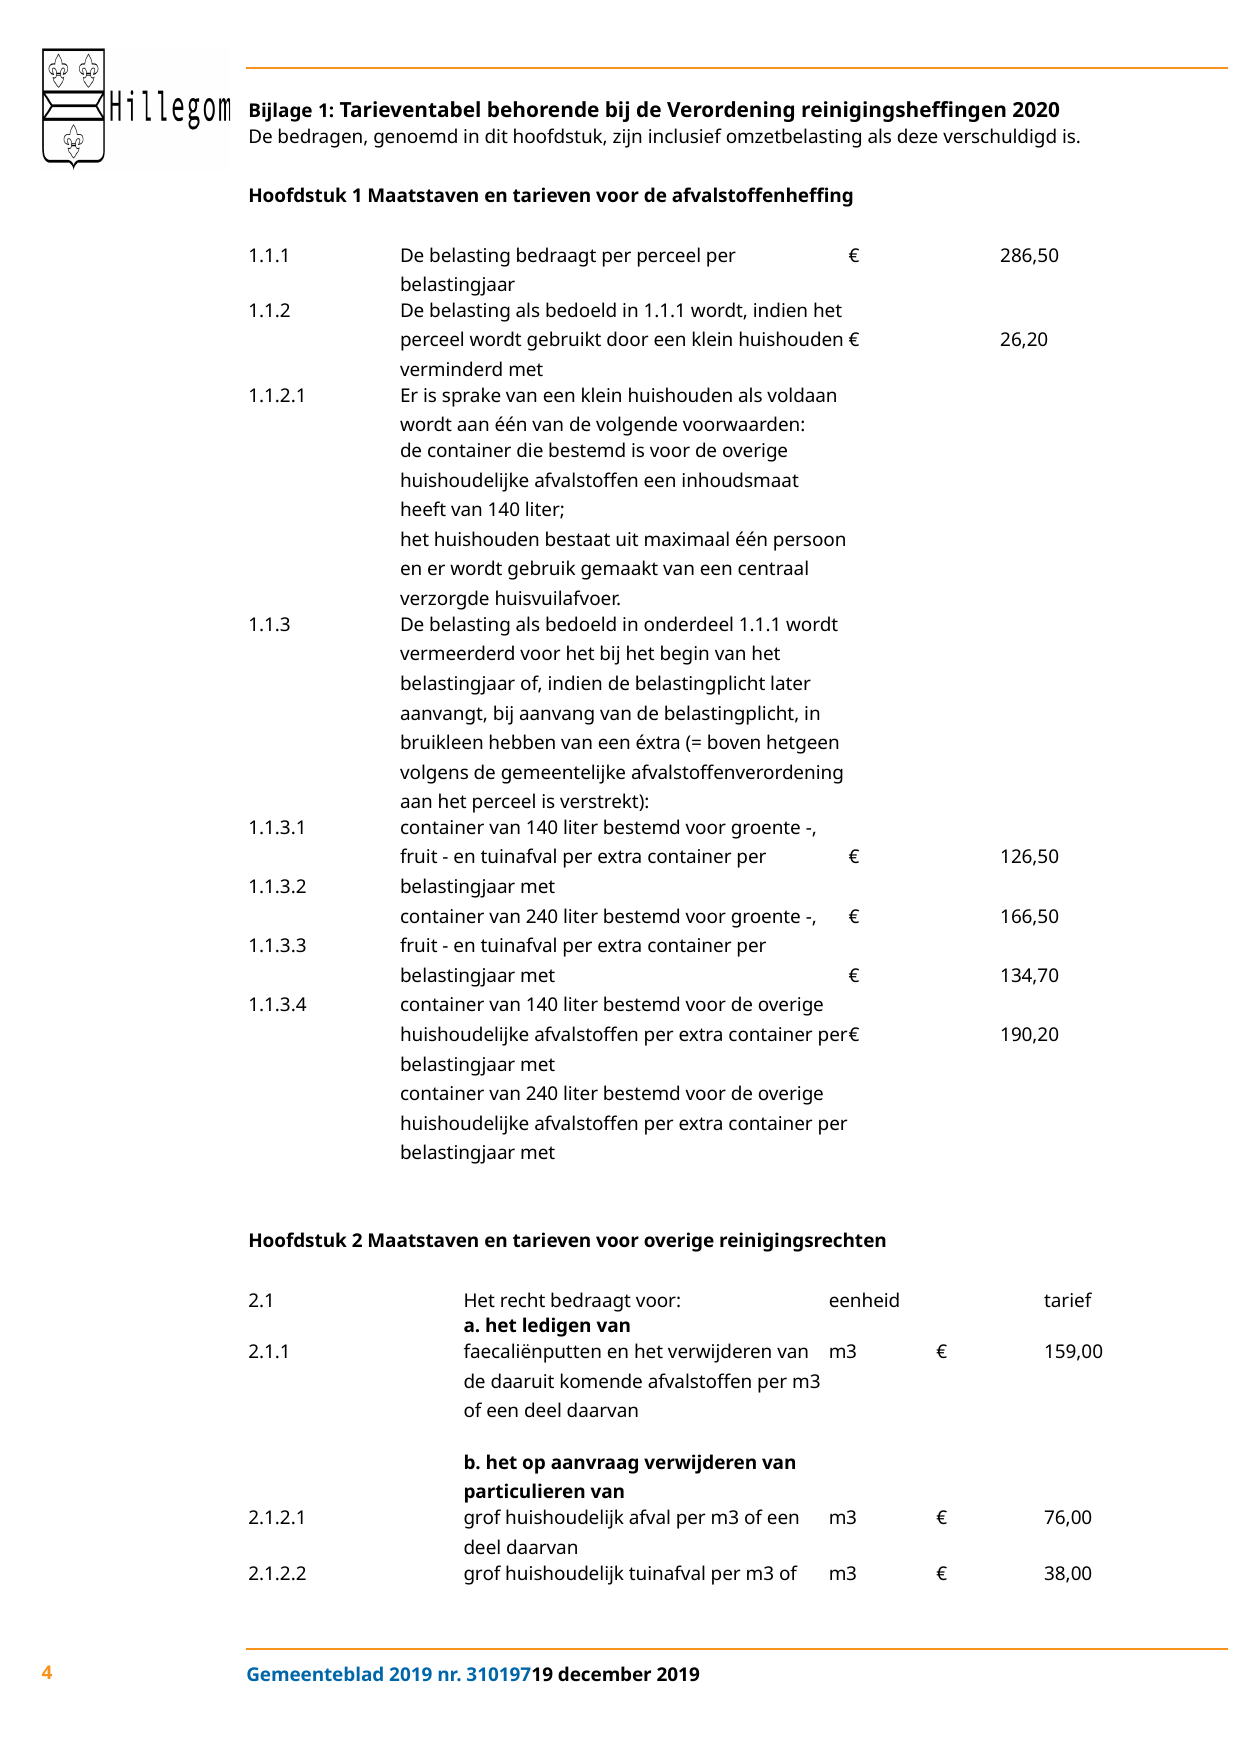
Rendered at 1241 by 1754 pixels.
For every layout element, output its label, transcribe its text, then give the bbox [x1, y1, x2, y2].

table_cell € [848, 297, 1000, 382]
table_cell [248, 1449, 463, 1504]
table_header [936, 1287, 1044, 1313]
table_header Het recht bedraagt voor: [463, 1287, 828, 1313]
table_cell m3 [829, 1560, 936, 1585]
table_cell [829, 1313, 936, 1338]
table_header 1.1.1 [248, 242, 400, 297]
text Hoofdstuk 1 Maatstaven en tarieven voor de afvalstoffenheffing [248, 182, 1152, 208]
table_cell 1.1.2.1 [248, 382, 400, 437]
table_cell € [936, 1560, 1044, 1585]
text De bedragen, genoemd in dit hoofdstuk, zijn inclusief omzetbelasting als deze verschuldigd is. [248, 123, 1152, 149]
table_cell container van 140 liter bestemd voor groente -, fruit - en tuinafval per extra container per belastingjaar met container van 240 liter bestemd voor groente -, fruit - en tuinafval per extra container per belastingjaar met container van 140 liter bestemd voor de overige huishoudelijke afvalstoffen per extra container per belastingjaar met container van 240 liter bestemd voor de overige huishoudelijke afvalstoffen per extra container per belastingjaar met [400, 814, 848, 1165]
table_cell [463, 1423, 828, 1449]
table_cell De belasting als bedoeld in onderdeel 1.1.1 wordt vermeerderd voor het bij het begin van het belastingjaar of, indien de belastingplicht later aanvangt, bij aanvang van de belastingplicht, in bruikleen hebben van een éxtra (= boven hetgeen volgens de gemeentelijke afvalstoffenverordening aan het perceel is verstrekt): [400, 611, 848, 814]
table_cell [829, 1423, 936, 1449]
table_header 286,50 [1000, 242, 1152, 297]
table_cell [848, 437, 1000, 611]
table_cell € [936, 1504, 1044, 1560]
table_cell [829, 1449, 936, 1504]
table_cell [1000, 611, 1152, 814]
table_cell 1.1.3 [248, 611, 400, 814]
table_cell [936, 1423, 1044, 1449]
table_cell de container die bestemd is voor de overige huishoudelijke afvalstoffen een inhoudsmaat heeft van 140 liter; het huishouden bestaat uit maximaal één persoon en er wordt gebruik gemaakt van een centraal verzorgde huisvuilafvoer. [400, 437, 848, 611]
table_cell [248, 1423, 463, 1449]
table_cell [1000, 437, 1152, 611]
table_cell [848, 611, 1000, 814]
table_cell 1.1.2 [248, 297, 400, 382]
table_cell 2.1.2.1 [248, 1504, 463, 1560]
picture [41, 47, 231, 172]
text Hoofdstuk 2 Maatstaven en tarieven voor overige reinigingsrechten [248, 1228, 1152, 1253]
table_cell [1044, 1313, 1152, 1338]
table_cell 126,50 166,50 134,70 190,20 [1000, 814, 1152, 1165]
table_cell [1044, 1423, 1152, 1449]
table_cell 159,00 [1044, 1339, 1152, 1423]
table_cell faecaliënputten en het verwijderen van de daaruit komende afvalstoffen per m3 of een deel daarvan [463, 1339, 828, 1423]
table_cell € € € € [848, 814, 1000, 1165]
table_header 2.1 [248, 1287, 463, 1313]
table_cell 76,00 [1044, 1504, 1152, 1560]
text Bijlage 1: Tarieventabel behorende bij de Verordening reinigingsheffingen 2020 [248, 95, 1152, 123]
table_cell 26,20 [1000, 297, 1152, 382]
table_cell b. het op aanvraag verwijderen van particulieren van [463, 1449, 828, 1504]
table_header tarief [1044, 1287, 1152, 1313]
table_cell [848, 382, 1000, 437]
table_cell Er is sprake van een klein huishouden als voldaan wordt aan één van de volgende voorwaarden: [400, 382, 848, 437]
table_header eenheid [829, 1287, 936, 1313]
table_cell [248, 1313, 463, 1338]
table_cell 2.1.2.2 [248, 1560, 463, 1585]
table_cell m3 [829, 1339, 936, 1423]
table_cell 2.1.1 [248, 1339, 463, 1423]
table_cell [936, 1449, 1044, 1504]
table_cell [1000, 382, 1152, 437]
table_cell [1044, 1449, 1152, 1504]
table_cell 38,00 [1044, 1560, 1152, 1585]
table_cell grof huishoudelijk tuinafval per m3 of [463, 1560, 828, 1585]
table_cell 1.1.3.1 1.1.3.2 1.1.3.3 1.1.3.4 [248, 814, 400, 1165]
table_cell [248, 437, 400, 611]
table_cell grof huishoudelijk afval per m3 of een deel daarvan [463, 1504, 828, 1560]
table_cell m3 [829, 1504, 936, 1560]
table_cell De belasting als bedoeld in 1.1.1 wordt, indien het perceel wordt gebruikt door een klein huishouden verminderd met [400, 297, 848, 382]
table_cell a. het ledigen van [463, 1313, 828, 1338]
table_header De belasting bedraagt per perceel per belastingjaar [400, 242, 848, 297]
table_cell [936, 1313, 1044, 1338]
table_header € [848, 242, 1000, 297]
table_cell € [936, 1339, 1044, 1423]
